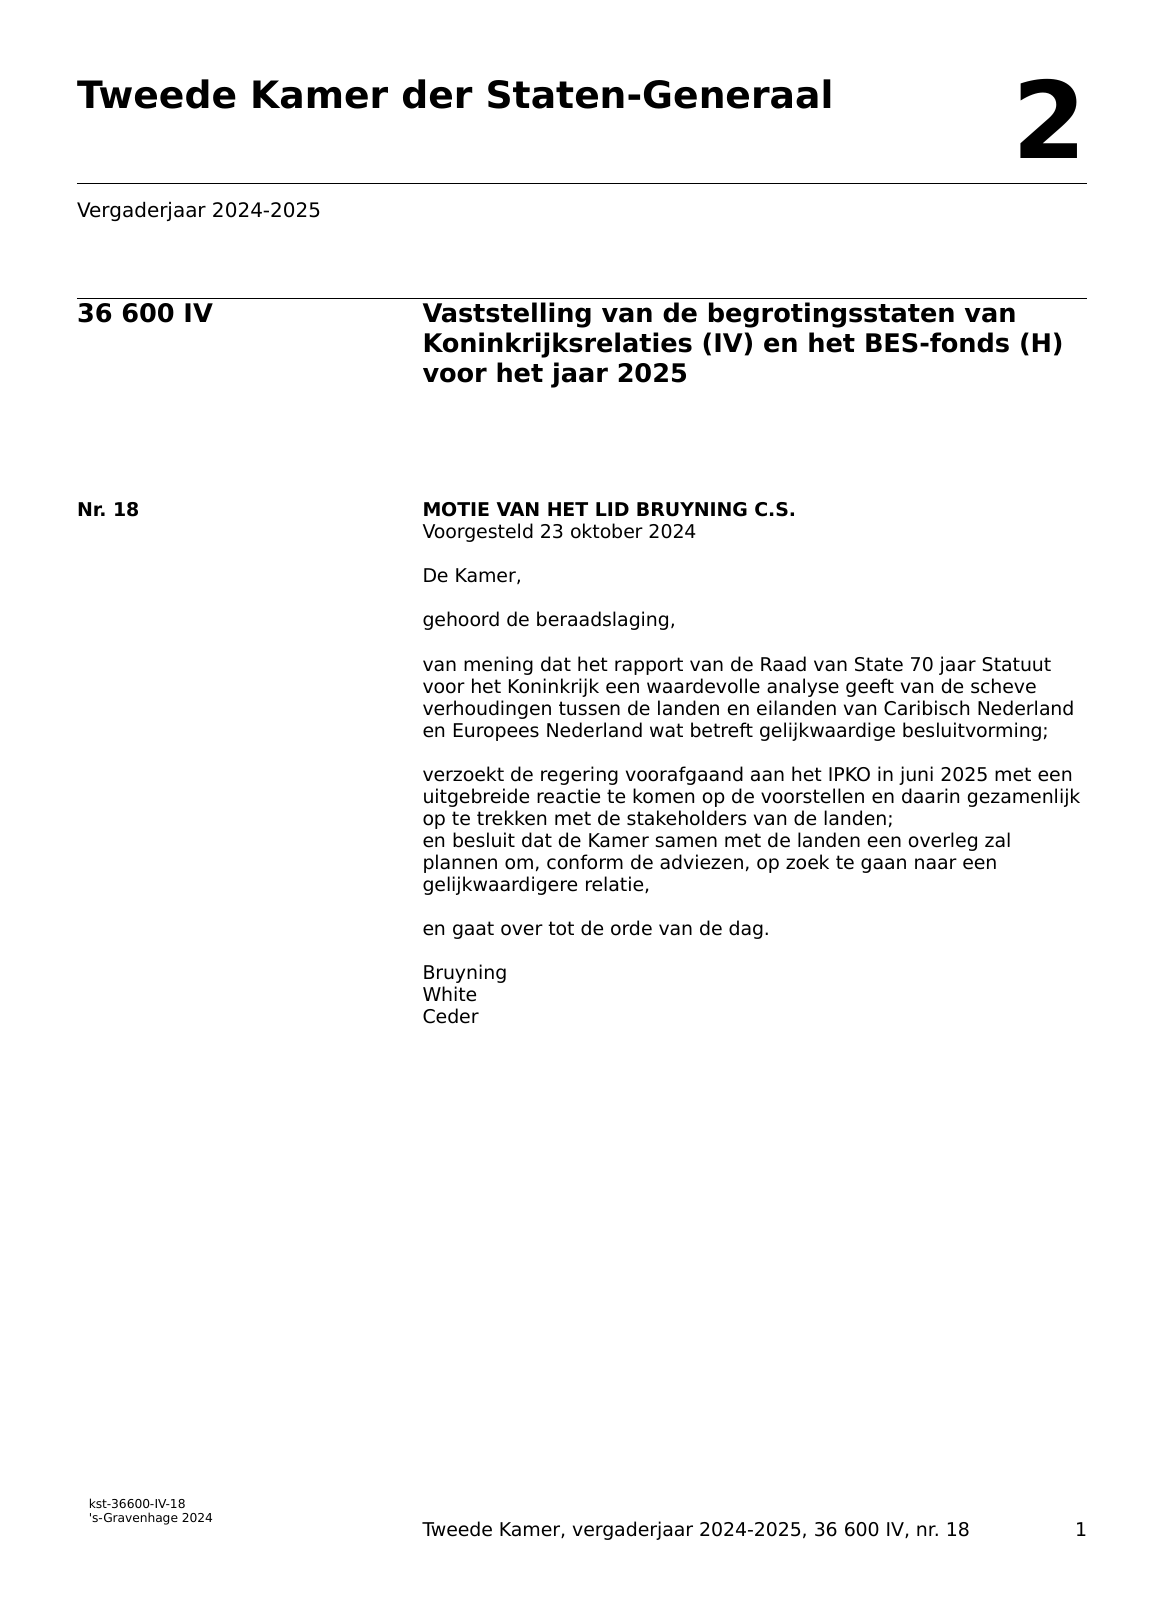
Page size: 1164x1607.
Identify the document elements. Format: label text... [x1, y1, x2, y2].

text 's-Gravenhage 2024 [88, 1511, 323, 1525]
text en besluit dat de Kamer samen met de landen een overleg zal plannen om, conform de adviezen, op zoek te gaan naar een gelijkwaardigere relatie, [422, 829, 1087, 896]
text van mening dat het rapport van de Raad van State 70 jaar Statuut voor het Koninkrijk een waardevolle analyse geeft van de scheve verhoudingen tussen de landen en eilanden van Caribisch Nederland en Europees Nederland wat betreft gelijkwaardige besluitvorming; [422, 653, 1087, 741]
subtitle 36 600 IV Vaststelling van de begrotingsstaten van Koninkrijksrelaties (IV) en het BES-fonds (H) voor het jaar 2025 [77, 299, 1087, 388]
text verzoekt de regering voorafgaand aan het IPKO in juni 2025 met een uitgebreide reactie te komen op de voorstellen en daarin gezamenlijk op te trekken met de stakeholders van de landen; [422, 764, 1087, 829]
text Bruyning [422, 962, 1087, 984]
text gehoord de beraadslaging, [422, 609, 1087, 631]
text Ceder [422, 1006, 1087, 1028]
table_cell Vergaderjaar 2024-2025 [77, 184, 1087, 298]
text kst-36600-IV-18 [88, 1497, 323, 1511]
text De Kamer, [422, 565, 1087, 587]
table_header 2 [886, 59, 1087, 183]
text White [422, 984, 1087, 1006]
text Voorgesteld 23 oktober 2024 [422, 521, 1087, 543]
subtitle Nr. 18 MOTIE VAN HET LID BRUYNING C.S. [77, 499, 1087, 521]
table_header Tweede Kamer der Staten-Generaal [77, 59, 886, 183]
text en gaat over tot de orde van de dag. [422, 918, 1087, 940]
